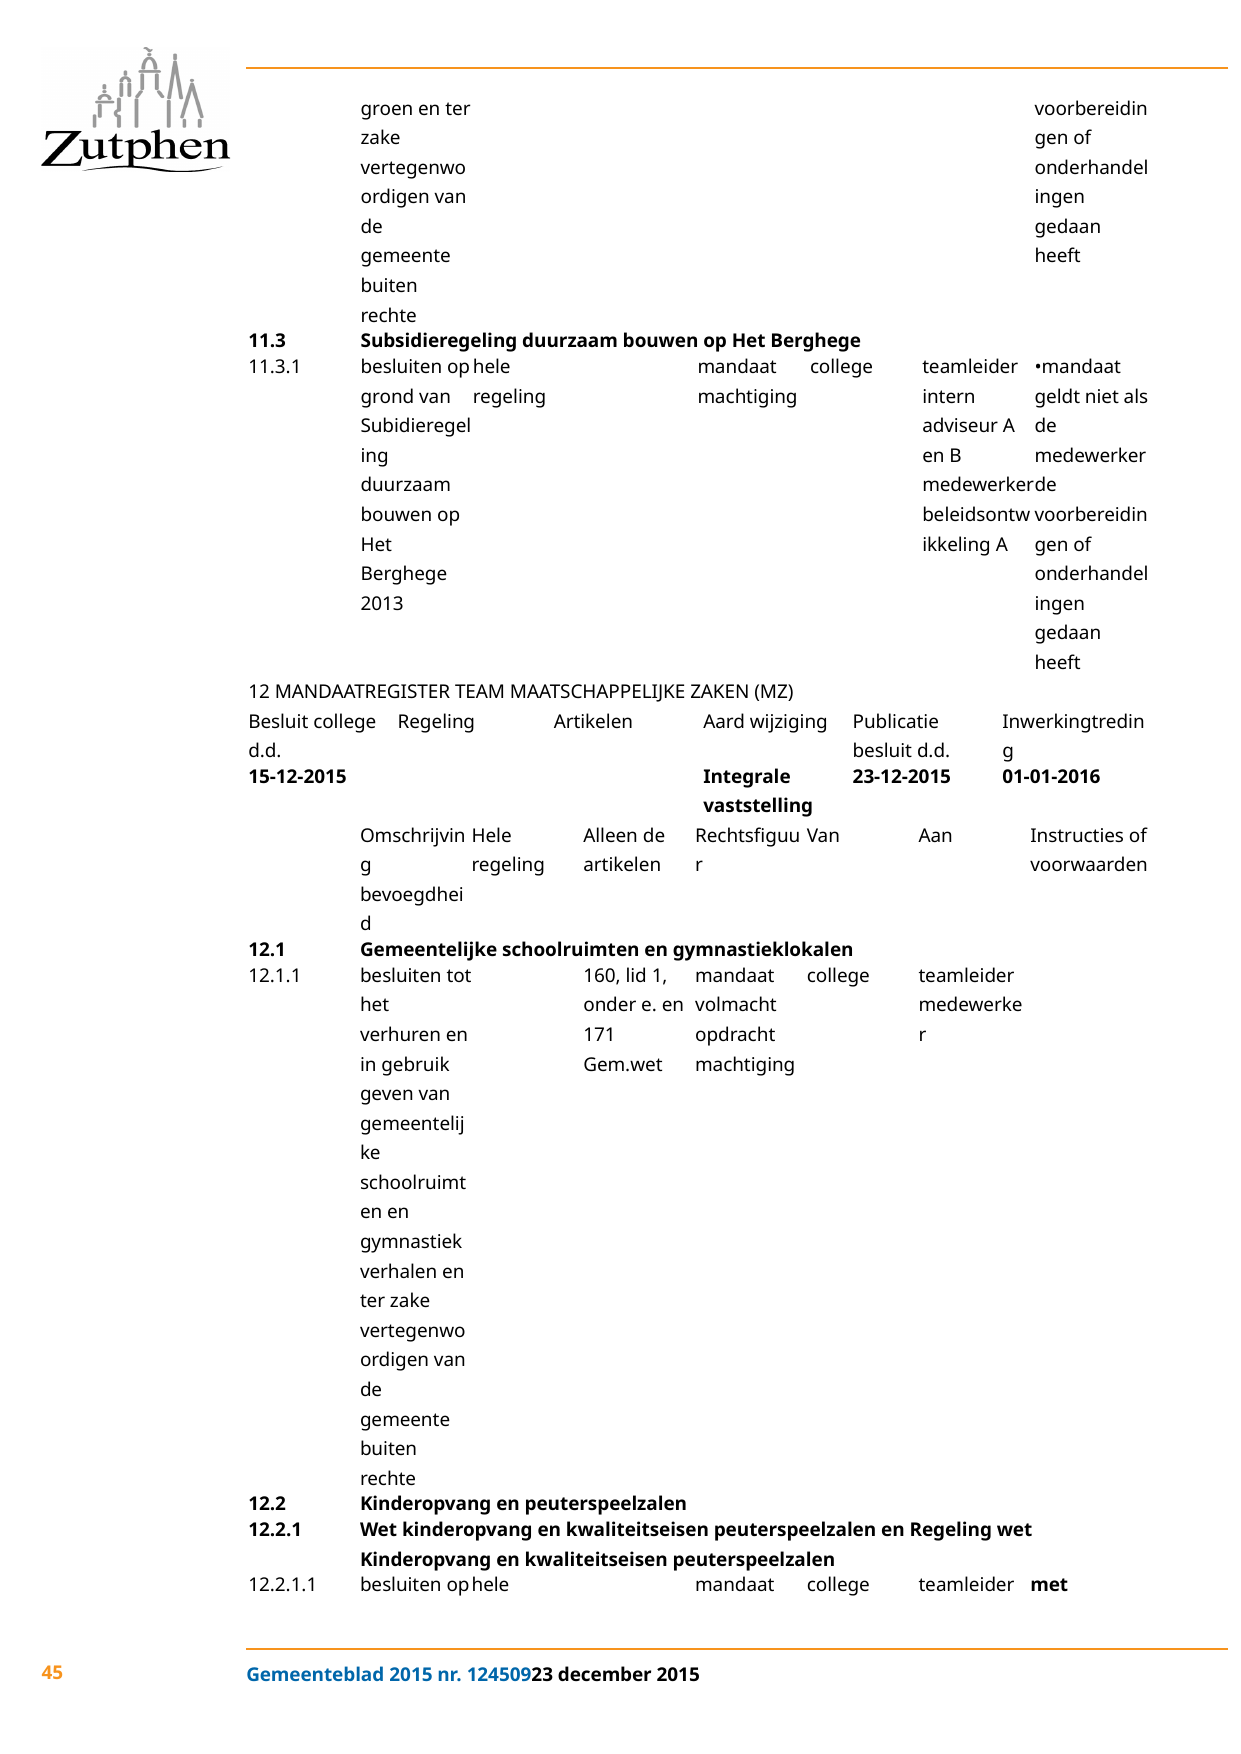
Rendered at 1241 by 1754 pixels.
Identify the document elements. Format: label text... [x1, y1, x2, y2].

table_cell 01-01-2016 [1002, 763, 1152, 818]
table_cell teamleider [918, 1572, 1030, 1597]
table_header Rechtsfiguur [695, 822, 807, 936]
table_header Alleen de artikelen [583, 822, 695, 936]
table_cell 160, lid 1, onder e. en 171 Gem.wet [583, 962, 695, 1491]
table_cell groen en ter zake vertegenwoordigen van de gemeente buiten rechte [360, 95, 473, 328]
table_cell [810, 95, 922, 328]
table_cell 12.2 [248, 1491, 360, 1516]
table_cell 23-12-2015 [853, 763, 1002, 818]
table_cell 11.3.1 [248, 353, 360, 675]
table_cell [471, 962, 583, 1491]
table_cell mandaat machtiging [697, 353, 810, 675]
table_header Besluit college d.d. [248, 708, 397, 763]
table_cell 15-12-2015 [248, 763, 397, 818]
table_cell besluiten tot het verhuren en in gebruik geven van gemeentelijke schoolruimten en gymnastiekverhalen en ter zake vertegenwoordigen van de gemeente buiten rechte [360, 962, 471, 1491]
table_cell mandaat volmacht opdracht machtiging [695, 962, 807, 1491]
table_cell [398, 763, 553, 818]
table_cell Subsidieregeling duurzaam bouwen op Het Berghege [360, 328, 1152, 353]
table_cell teamleider medewerker [918, 962, 1030, 1491]
table_cell Wet kinderopvang en kwaliteitseisen peuterspeelzalen en Regeling wet Kinderopvang en kwaliteitseisen peuterspeelzalen [360, 1516, 1152, 1572]
table_cell 12.2.1.1 [248, 1572, 360, 1597]
table_cell teamleider intern adviseur A en B medewerker beleidsontwikkeling A [922, 353, 1034, 675]
table_cell college [807, 962, 918, 1491]
text 12 MANDAATREGISTER TEAM MAATSCHAPPELIJKE ZAKEN (MZ) [248, 678, 1152, 704]
table_cell [1030, 962, 1152, 1491]
table_header Van [807, 822, 918, 936]
table_cell [473, 95, 585, 328]
table_header Instructies of voorwaarden [1030, 822, 1152, 936]
table_cell [585, 95, 697, 328]
table_cell Gemeentelijke schoolruimten en gymnastieklokalen [360, 936, 1152, 962]
table_cell 11.3 [248, 328, 360, 353]
table_cell •mandaat geldt niet als de medewerker de voorbereidingen of onderhandelingen gedaan heeft [1034, 353, 1152, 675]
table_cell [697, 95, 810, 328]
table_cell voorbereidingen of onderhandelingen gedaan heeft [1034, 95, 1152, 328]
table_cell 12.1 [248, 936, 360, 962]
table_cell 12.1.1 [248, 962, 360, 1491]
table_cell [583, 1572, 695, 1597]
table_header Hele regeling [471, 822, 583, 936]
table_cell Kinderopvang en peuterspeelzalen [360, 1491, 1152, 1516]
table_cell mandaat [695, 1572, 807, 1597]
table_cell Integrale vaststelling [703, 763, 852, 818]
table_cell college [810, 353, 922, 675]
table_cell met [1030, 1572, 1152, 1597]
table_cell hele [471, 1572, 583, 1597]
table_header Regeling [398, 708, 553, 763]
table_cell [922, 95, 1034, 328]
table_cell hele regeling [473, 353, 585, 675]
table_cell [248, 95, 360, 328]
table_cell [585, 353, 697, 675]
table_header [248, 822, 360, 936]
table_cell besluiten op grond van Subidieregeling duurzaam bouwen op Het Berghege 2013 [360, 353, 473, 675]
table_header Aan [918, 822, 1030, 936]
table_cell [554, 763, 703, 818]
table_header Inwerkingtreding [1002, 708, 1152, 763]
table_cell 12.2.1 [248, 1516, 360, 1572]
table_cell college [807, 1572, 918, 1597]
picture [41, 47, 231, 172]
table_header Aard wijziging [703, 708, 852, 763]
table_header Omschrijving bevoegdheid [360, 822, 471, 936]
table_header Artikelen [554, 708, 703, 763]
table_header Publicatie besluit d.d. [853, 708, 1002, 763]
table_cell besluiten op [360, 1572, 471, 1597]
